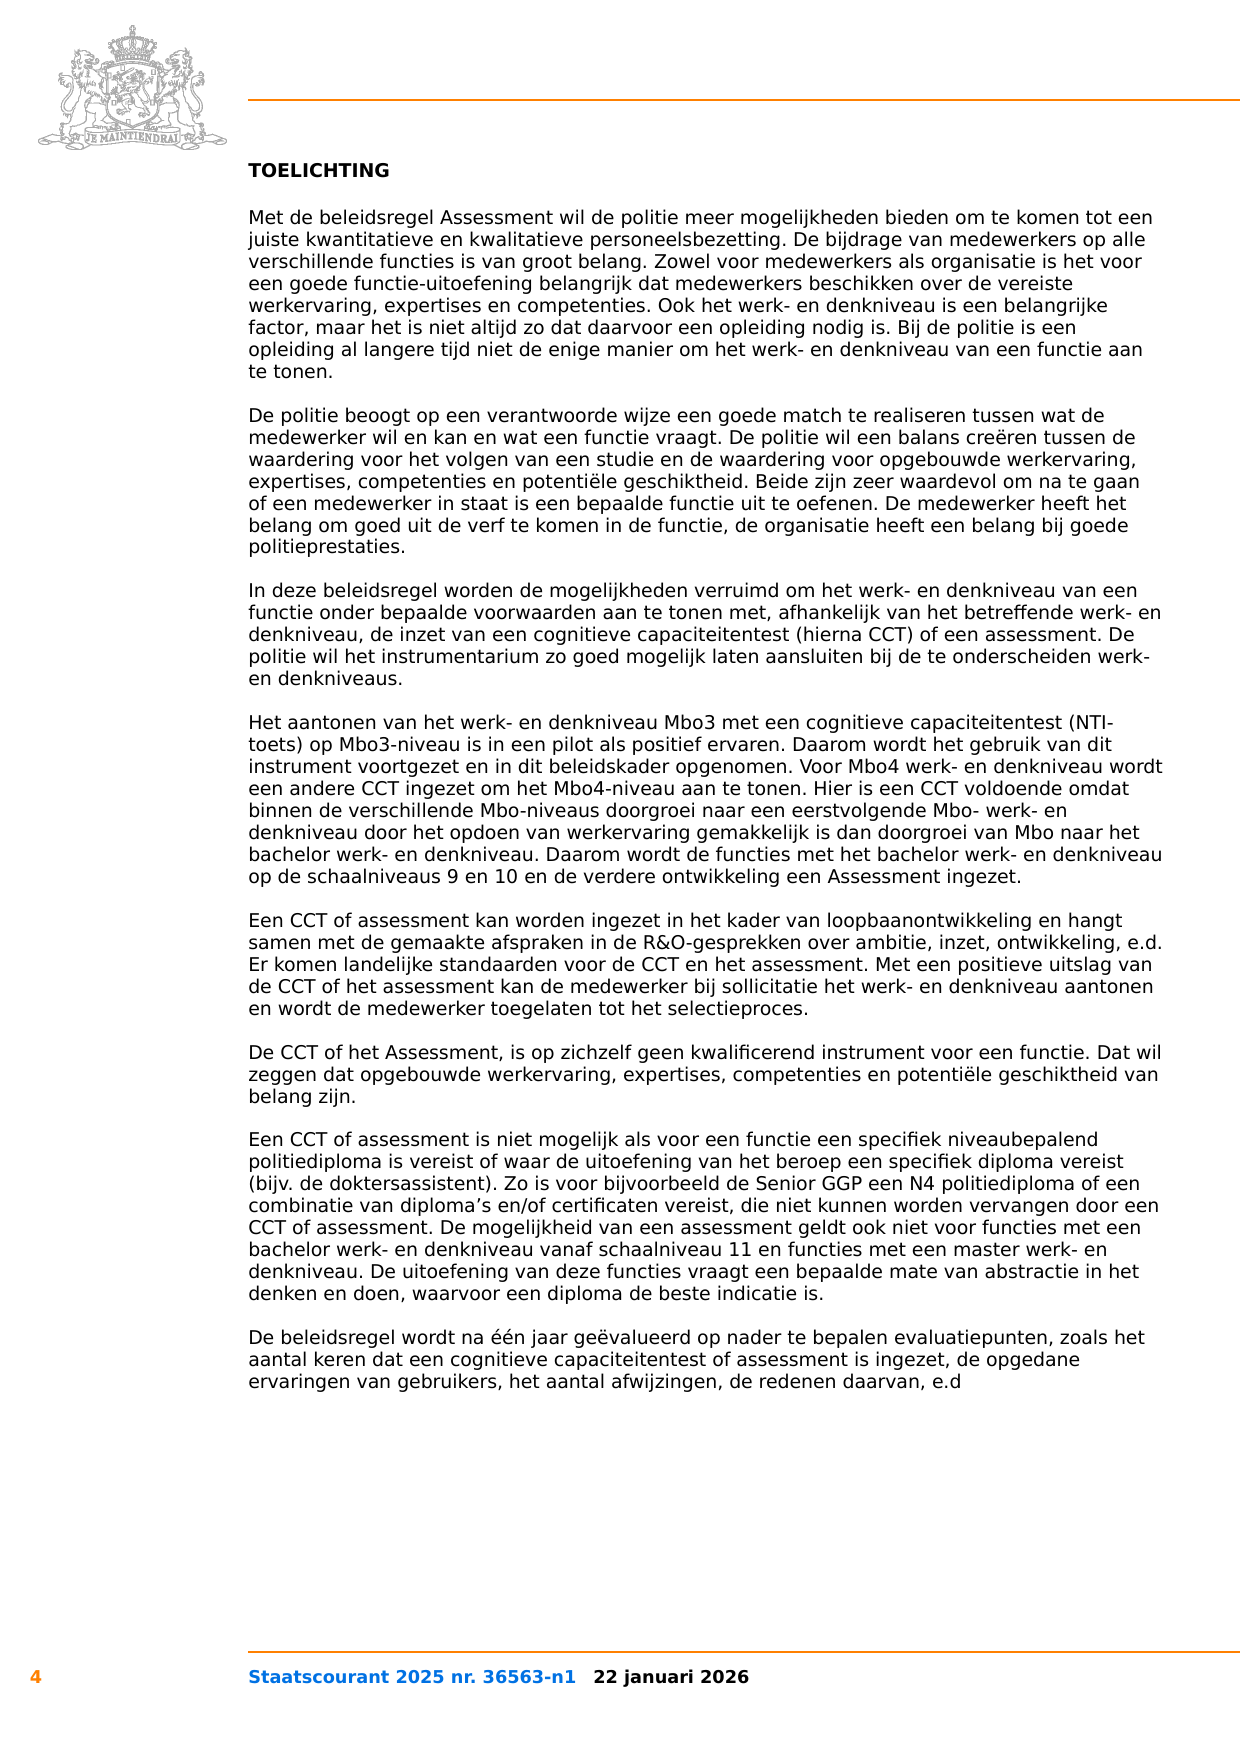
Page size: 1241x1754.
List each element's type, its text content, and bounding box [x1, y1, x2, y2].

text In deze beleidsregel worden de mogelijkheden verruimd om het werk- en denkniveau van een functie onder bepaalde voorwaarden aan te tonen met, afhankelijk van het betreffende werk- en denkniveau, de inzet van een cognitieve capaciteitentest (hierna CCT) of een assessment. De politie wil het instrumentarium zo goed mogelijk laten aansluiten bij de te onderscheiden werk- en denkniveaus. [248, 580, 1163, 690]
text Een CCT of assessment kan worden ingezet in het kader van loopbaanontwikkeling en hangt samen met de gemaakte afspraken in de R&O-gesprekken over ambitie, inzet, ontwikkeling, e.d. Er komen landelijke standaarden voor de CCT en het assessment. Met een positieve uitslag van de CCT of het assessment kan de medewerker bij sollicitatie het werk- en denkniveau aantonen en wordt de medewerker toegelaten tot het selectieproces. [248, 910, 1163, 1020]
subtitle TOELICHTING [248, 160, 1163, 182]
text Het aantonen van het werk- en denkniveau Mbo3 met een cognitieve capaciteitentest (NTI-toets) op Mbo3-niveau is in een pilot als positief ervaren. Daarom wordt het gebruik van dit instrument voortgezet en in dit beleidskader opgenomen. Voor Mbo4 werk- en denkniveau wordt een andere CCT ingezet om het Mbo4-niveau aan te tonen. Hier is een CCT voldoende omdat binnen de verschillende Mbo-niveaus doorgroei naar een eerstvolgende Mbo- werk- en denkniveau door het opdoen van werkervaring gemakkelijk is dan doorgroei van Mbo naar het bachelor werk- en denkniveau. Daarom wordt de functies met het bachelor werk- en denkniveau op de schaalniveaus 9 en 10 en de verdere ontwikkeling een Assessment ingezet. [248, 712, 1163, 888]
text De CCT of het Assessment, is op zichzelf geen kwalificerend instrument voor een functie. Dat wil zeggen dat opgebouwde werkervaring, expertises, competenties en potentiële geschiktheid van belang zijn. [248, 1042, 1163, 1107]
text Een CCT of assessment is niet mogelijk als voor een functie een specifiek niveaubepalend politiediploma is vereist of waar de uitoefening van het beroep een specifiek diploma vereist (bijv. de doktersassistent). Zo is voor bijvoorbeeld de Senior GGP een N4 politiediploma of een combinatie van diploma’s en/of certificaten vereist, die niet kunnen worden vervangen door een CCT of assessment. De mogelijkheid van een assessment geldt ook niet voor functies met een bachelor werk- en denkniveau vanaf schaalniveau 11 en functies met een master werk- en denkniveau. De uitoefening van deze functies vraagt een bepaalde mate van abstractie in het denken en doen, waarvoor een diploma de beste indicatie is. [248, 1129, 1163, 1305]
text Met de beleidsregel Assessment wil de politie meer mogelijkheden bieden om te komen tot een juiste kwantitatieve en kwalitatieve personeelsbezetting. De bijdrage van medewerkers op alle verschillende functies is van groot belang. Zowel voor medewerkers als organisatie is het voor een goede functie-uitoefening belangrijk dat medewerkers beschikken over de vereiste werkervaring, expertises en competenties. Ook het werk- en denkniveau is een belangrijke factor, maar het is niet altijd zo dat daarvoor een opleiding nodig is. Bij de politie is een opleiding al langere tijd niet de enige manier om het werk- en denkniveau van een functie aan te tonen. [248, 207, 1163, 383]
text De politie beoogt op een verantwoorde wijze een goede match te realiseren tussen wat de medewerker wil en kan en wat een functie vraagt. De politie wil een balans creëren tussen de waardering voor het volgen van een studie en de waardering voor opgebouwde werkervaring, expertises, competenties en potentiële geschiktheid. Beide zijn zeer waardevol om na te gaan of een medewerker in staat is een bepaalde functie uit te oefenen. De medewerker heeft het belang om goed uit de verf te komen in de functie, de organisatie heeft een belang bij goede politieprestaties. [248, 404, 1163, 558]
picture [38, 25, 227, 150]
text De beleidsregel wordt na één jaar geëvalueerd op nader te bepalen evaluatiepunten, zoals het aantal keren dat een cognitieve capaciteitentest of assessment is ingezet, de opgedane ervaringen van gebruikers, het aantal afwijzingen, de redenen daarvan, e.d [248, 1327, 1163, 1393]
